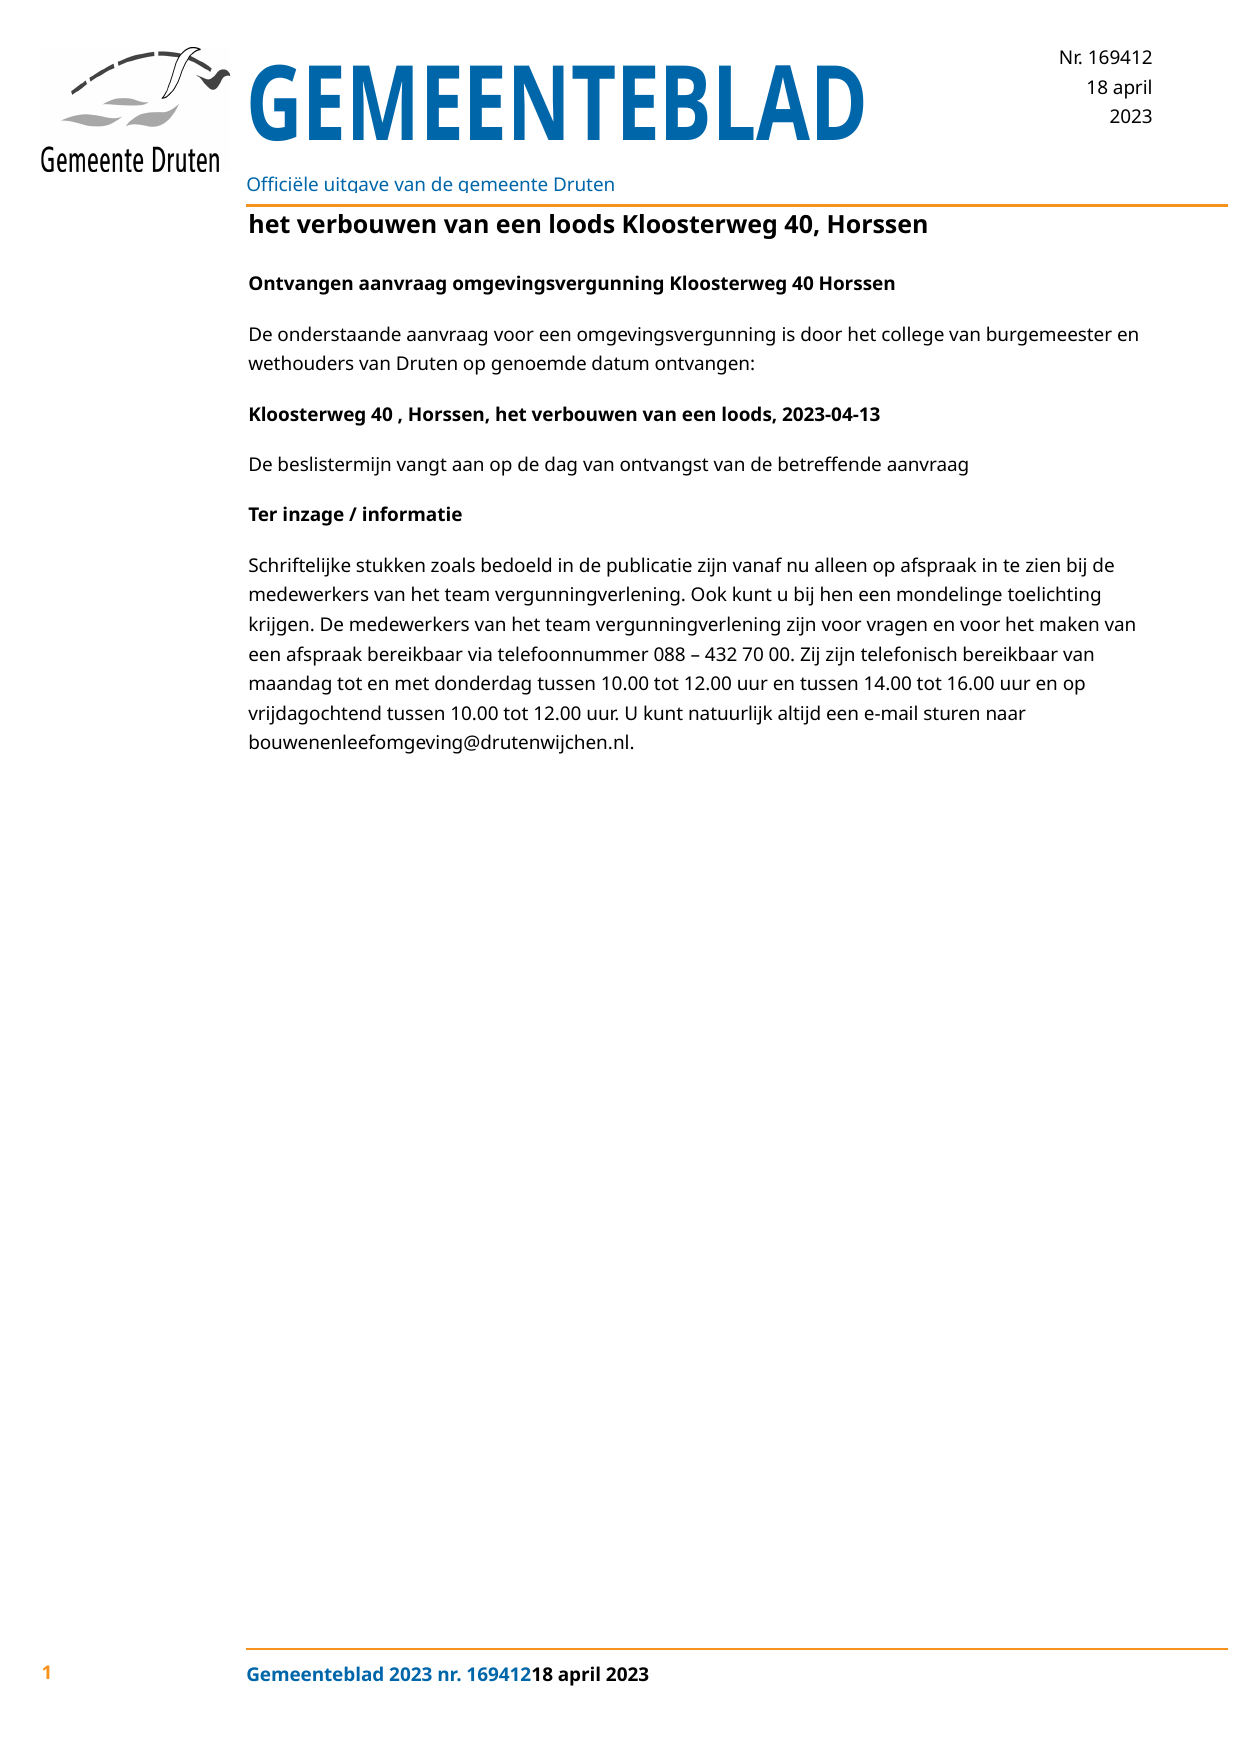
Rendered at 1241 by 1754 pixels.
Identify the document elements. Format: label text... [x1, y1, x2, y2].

text De onderstaande aanvraag voor een omgevingsvergunning is door het college van burgemeester en wethouders van Druten op genoemde datum ontvangen: [248, 321, 1152, 376]
text Ontvangen aanvraag omgevingsvergunning Kloosterweg 40 Horssen [248, 270, 1152, 296]
picture [41, 47, 231, 172]
text Ter inzage / informatie [248, 502, 1152, 527]
text Kloosterweg 40 , Horssen, het verbouwen van een loods, 2023-04-13 [248, 401, 1152, 426]
text Schriftelijke stukken zoals bedoeld in de publicatie zijn vanaf nu alleen op afspraak in te zien bij de medewerkers van het team vergunningverlening. Ook kunt u bij hen een mondelinge toelichting krijgen. De medewerkers van het team vergunningverlening zijn voor vragen en voor het maken van een afspraak bereikbaar via telefoonnummer 088 – 432 70 00. Zij zijn telefonisch bereikbaar van maandag tot en met donderdag tussen 10.00 tot 12.00 uur en tussen 14.00 tot 16.00 uur en op vrijdagochtend tussen 10.00 tot 12.00 uur. U kunt natuurlijk altijd een e-mail sturen naar bouwenenleefomgeving@drutenwijchen.nl. [248, 552, 1152, 755]
text het verbouwen van een loods Kloosterweg 40, Horssen [248, 207, 1152, 241]
text De beslistermijn vangt aan op de dag van ontvangst van de betreffende aanvraag [248, 451, 1152, 477]
